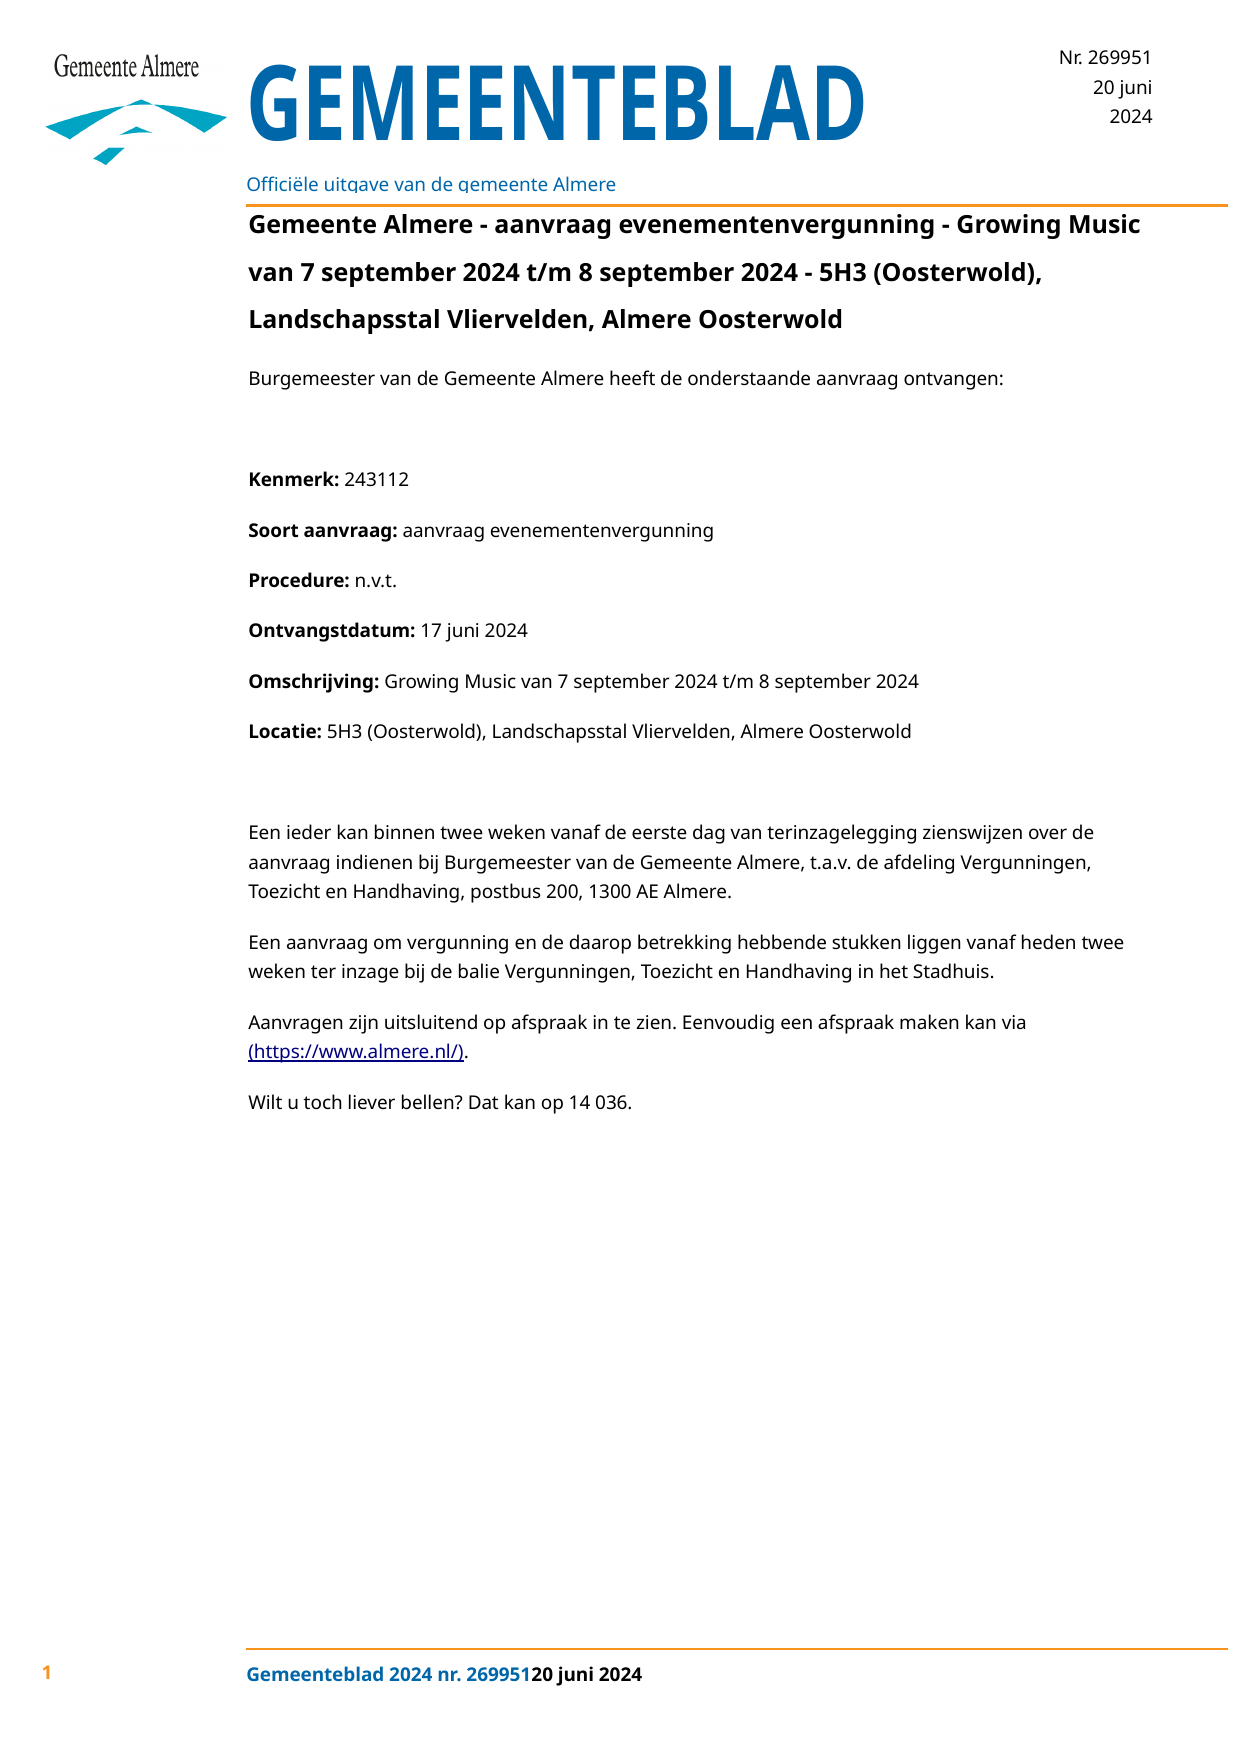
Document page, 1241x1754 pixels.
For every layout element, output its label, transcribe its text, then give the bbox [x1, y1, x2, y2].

text Een ieder kan binnen twee weken vanaf de eerste dag van terinzagelegging zienswijzen over de aanvraag indienen bij Burgemeester van de Gemeente Almere, t.a.v. de afdeling Vergunningen, Toezicht en Handhaving, postbus 200, 1300 AE Almere. [248, 819, 1152, 904]
text Ontvangstdatum: 17 juni 2024 [248, 618, 1152, 643]
text Soort aanvraag: aanvraag evenementenvergunning [248, 517, 1152, 542]
text Burgemeester van de Gemeente Almere heeft de onderstaande aanvraag ontvangen: [248, 366, 1152, 391]
text Omschrijving: Growing Music van 7 september 2024 t/m 8 september 2024 [248, 668, 1152, 694]
text Wilt u toch liever bellen? Dat kan op 14 036. [248, 1089, 1152, 1114]
text Een aanvraag om vergunning en de daarop betrekking hebbende stukken liggen vanaf heden twee weken ter inzage bij de balie Vergunningen, Toezicht en Handhaving in het Stadhuis. [248, 929, 1152, 984]
picture [41, 47, 231, 172]
text Gemeente Almere - aanvraag evenementenvergunning - Growing Music van 7 september 2024 t/m 8 september 2024 - 5H3 (Oosterwold), Landschapsstal Vliervelden, Almere Oosterwold [248, 207, 1152, 336]
text Procedure: n.v.t. [248, 567, 1152, 593]
text Aanvragen zijn uitsluitend op afspraak in te zien. Eenvoudig een afspraak maken kan via (https://www.almere.nl/). [248, 1009, 1152, 1064]
text Kenmerk: 243112 [248, 466, 1152, 492]
text Locatie: 5H3 (Oosterwold), Landschapsstal Vliervelden, Almere Oosterwold [248, 718, 1152, 744]
